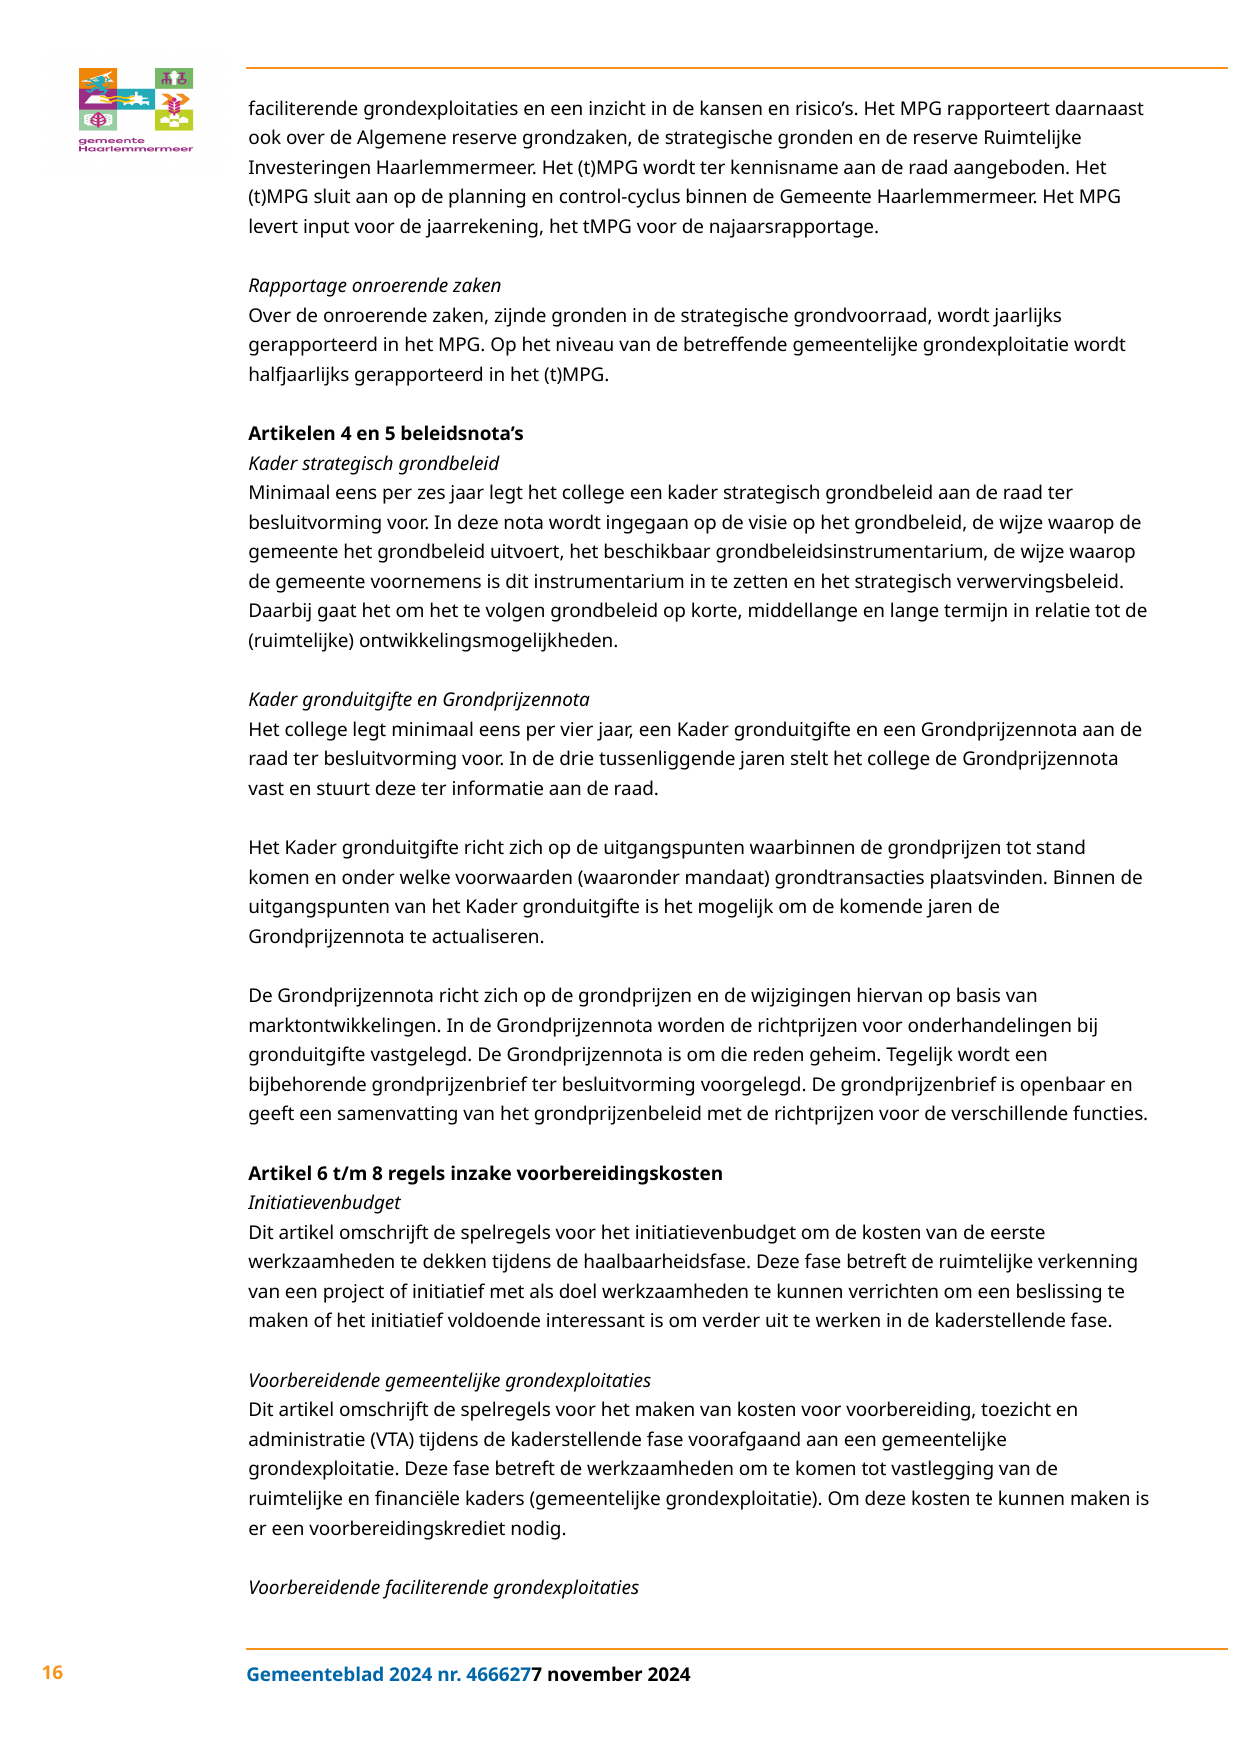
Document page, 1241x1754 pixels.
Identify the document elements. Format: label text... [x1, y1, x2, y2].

text Dit artikel omschrijft de spelregels voor het initiatievenbudget om de kosten van de eerste werkzaamheden te dekken tijdens de haalbaarheidsfase. Deze fase betreft de ruimtelijke verkenning van een project of initiatief met als doel werkzaamheden te kunnen verrichten om een beslissing te maken of het initiatief voldoende interessant is om verder uit te werken in de kaderstellende fase. [248, 1219, 1152, 1333]
text Kader strategisch grondbeleid [248, 450, 1152, 476]
text faciliterende grondexploitaties en een inzicht in de kansen en risico’s. Het MPG rapporteert daarnaast ook over de Algemene reserve grondzaken, de strategische gronden en de reserve Ruimtelijke Investeringen Haarlemmermeer. Het (t)MPG wordt ter kennisname aan de raad aangeboden. Het (t)MPG sluit aan op de planning en control-cyclus binnen de Gemeente Haarlemmermeer. Het MPG levert input voor de jaarrekening, het tMPG voor de najaarsrapportage. [248, 95, 1152, 239]
text Over de onroerende zaken, zijnde gronden in de strategische grondvoorraad, wordt jaarlijks gerapporteerd in het MPG. Op het niveau van de betreffende gemeentelijke grondexploitatie wordt halfjaarlijks gerapporteerd in het (t)MPG. [248, 302, 1152, 387]
text Dit artikel omschrijft de spelregels voor het maken van kosten voor voorbereiding, toezicht en administratie (VTA) tijdens de kaderstellende fase voorafgaand aan een gemeentelijke grondexploitatie. Deze fase betreft de werkzaamheden om te komen tot vastlegging van de ruimtelijke en financiële kaders (gemeentelijke grondexploitatie). Om deze kosten te kunnen maken is er een voorbereidingskrediet nodig. [248, 1396, 1152, 1541]
picture [41, 47, 231, 172]
text Kader gronduitgifte en Grondprijzennota [248, 686, 1152, 712]
text De Grondprijzennota richt zich op de grondprijzen en de wijzigingen hiervan op basis van marktontwikkelingen. In de Grondprijzennota worden de richtprijzen voor onderhandelingen bij gronduitgifte vastgelegd. De Grondprijzennota is om die reden geheim. Tegelijk wordt een bijbehorende grondprijzenbrief ter besluitvorming voorgelegd. De grondprijzenbrief is openbaar en geeft een samenvatting van het grondprijzenbeleid met de richtprijzen voor de verschillende functies. [248, 982, 1152, 1126]
text Minimaal eens per zes jaar legt het college een kader strategisch grondbeleid aan de raad ter besluitvorming voor. In deze nota wordt ingegaan op de visie op het grondbeleid, de wijze waarop de gemeente het grondbeleid uitvoert, het beschikbaar grondbeleidsinstrumentarium, de wijze waarop de gemeente voornemens is dit instrumentarium in te zetten en het strategisch verwervingsbeleid. Daarbij gaat het om het te volgen grondbeleid op korte, middellange en lange termijn in relatie tot de (ruimtelijke) ontwikkelingsmogelijkheden. [248, 479, 1152, 653]
text Het college legt minimaal eens per vier jaar, een Kader gronduitgifte en een Grondprijzennota aan de raad ter besluitvorming voor. In de drie tussenliggende jaren stelt het college de Grondprijzennota vast en stuurt deze ter informatie aan de raad. [248, 716, 1152, 801]
text Het Kader gronduitgifte richt zich op de uitgangspunten waarbinnen de grondprijzen tot stand komen en onder welke voorwaarden (waaronder mandaat) grondtransacties plaatsvinden. Binnen de uitgangspunten van het Kader gronduitgifte is het mogelijk om de komende jaren de Grondprijzennota te actualiseren. [248, 834, 1152, 949]
text Artikel 6 t/m 8 regels inzake voorbereidingskosten [248, 1160, 1152, 1186]
text Initiatievenbudget [248, 1189, 1152, 1215]
text Rapportage onroerende zaken [248, 272, 1152, 298]
text Artikelen 4 en 5 beleidsnota’s [248, 420, 1152, 446]
text Voorbereidende faciliterende grondexploitaties [248, 1574, 1152, 1600]
text Voorbereidende gemeentelijke grondexploitaties [248, 1367, 1152, 1393]
